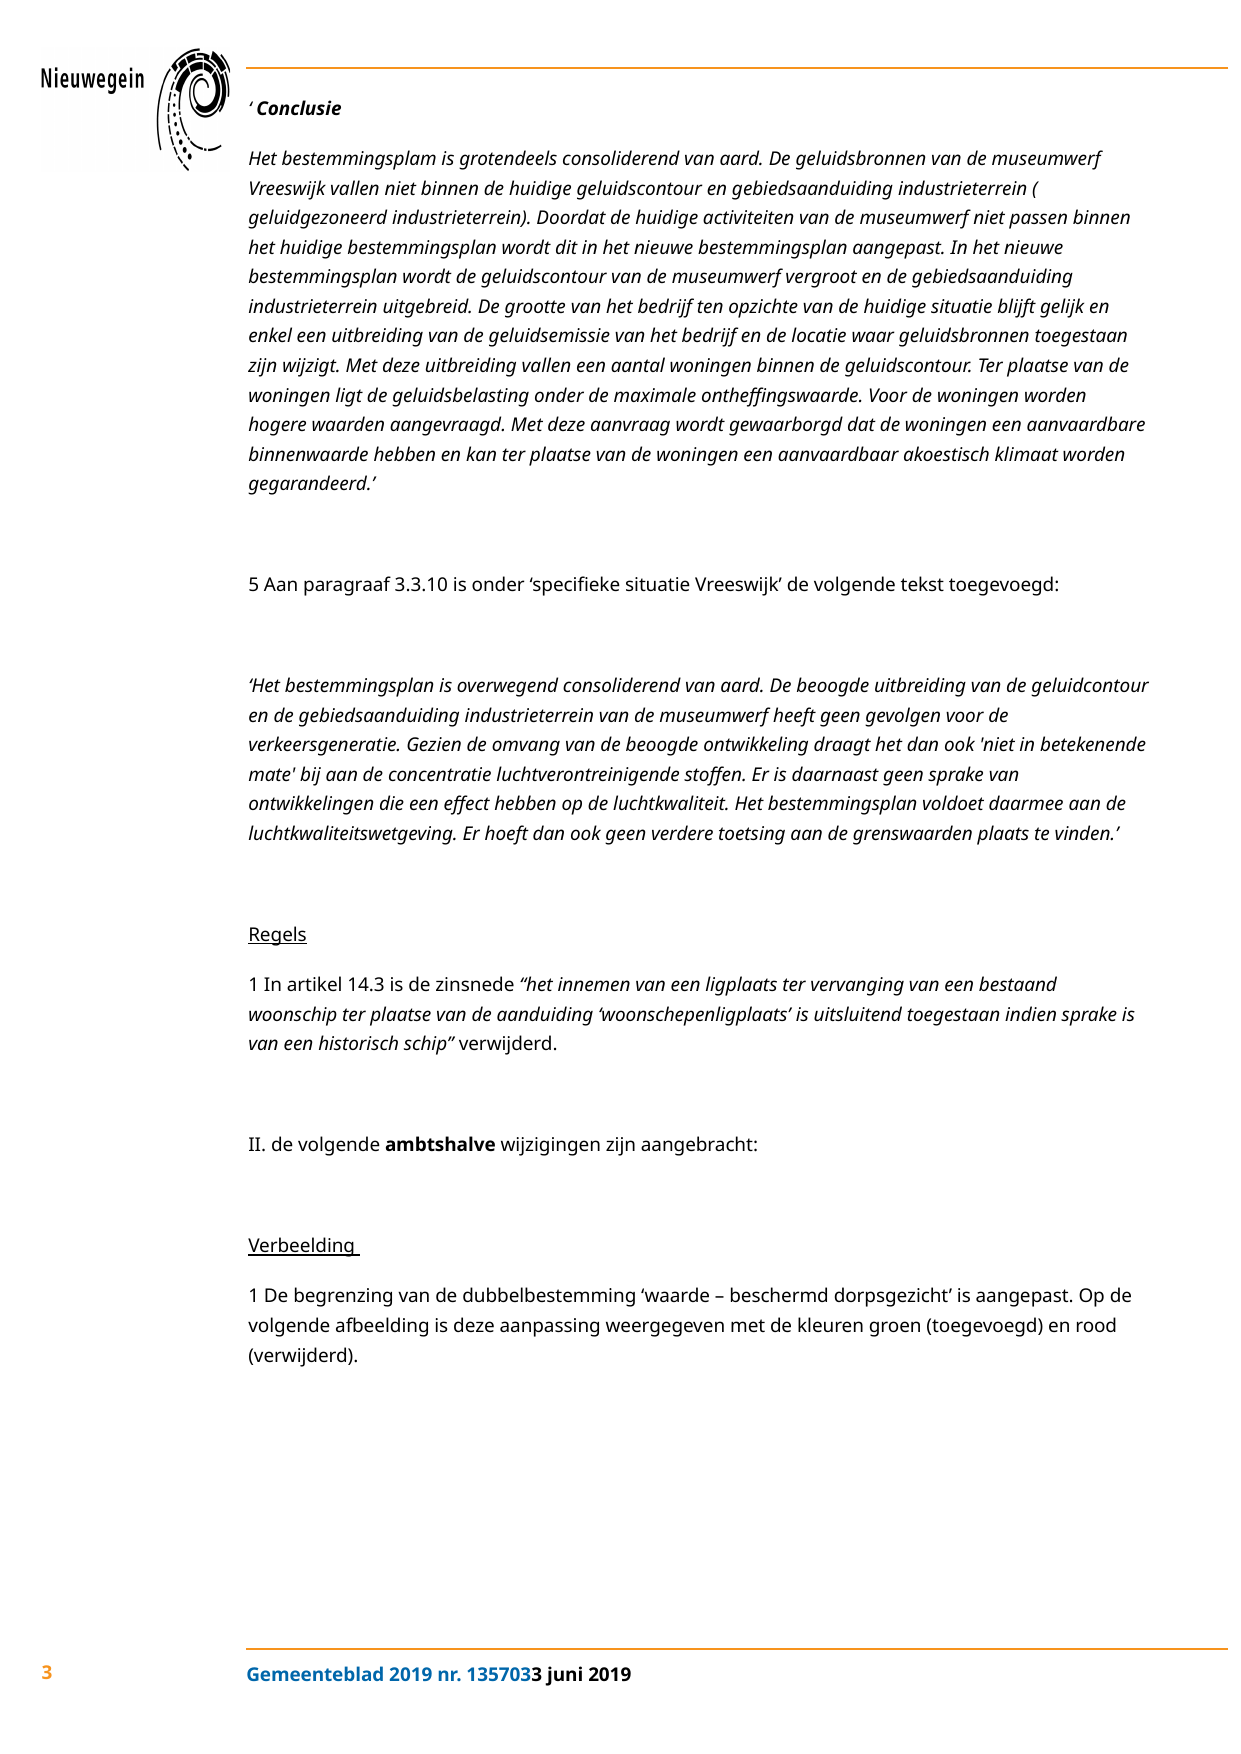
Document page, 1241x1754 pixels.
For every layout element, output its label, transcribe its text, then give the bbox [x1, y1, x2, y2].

text Het bestemmingsplam is grotendeels consoliderend van aard. De geluidsbronnen van de museumwerf Vreeswijk vallen niet binnen de huidige geluidscontour en gebiedsaanduiding industrieterrein ( geluidgezoneerd industrieterrein). Doordat de huidige activiteiten van de museumwerf niet passen binnen het huidige bestemmingsplan wordt dit in het nieuwe bestemmingsplan aangepast. In het nieuwe bestemmingsplan wordt de geluidscontour van de museumwerf vergroot en de gebiedsaanduiding industrieterrein uitgebreid. De grootte van het bedrijf ten opzichte van de huidige situatie blijft gelijk en enkel een uitbreiding van de geluidsemissie van het bedrijf en de locatie waar geluidsbronnen toegestaan zijn wijzigt. Met deze uitbreiding vallen een aantal woningen binnen de geluidscontour. Ter plaatse van de woningen ligt de geluidsbelasting onder de maximale ontheffingswaarde. Voor de woningen worden hogere waarden aangevraagd. Met deze aanvraag wordt gewaarborgd dat de woningen een aanvaardbare binnenwaarde hebben en kan ter plaatse van de woningen een aanvaardbaar akoestisch klimaat worden gegarandeerd.’ [248, 145, 1152, 496]
text II. de volgende ambtshalve wijzigingen zijn aangebracht: [248, 1131, 1152, 1157]
text ‘ Conclusie [248, 95, 1152, 121]
text ‘Het bestemmingsplan is overwegend consoliderend van aard. De beoogde uitbreiding van de geluidcontour en de gebiedsaanduiding industrieterrein van de museumwerf heeft geen gevolgen voor de verkeersgeneratie. Gezien de omvang van de beoogde ontwikkeling draagt het dan ook 'niet in betekenende mate' bij aan de concentratie luchtverontreinigende stoffen. Er is daarnaast geen sprake van ontwikkelingen die een effect hebben op de luchtkwaliteit. Het bestemmingsplan voldoet daarmee aan de luchtkwaliteitswetgeving. Er hoeft dan ook geen verdere toetsing aan de grenswaarden plaats te vinden.’ [248, 672, 1152, 846]
text Regels [248, 921, 1152, 947]
text 1 In artikel 14.3 is de zinsnede “het innemen van een ligplaats ter vervanging van een bestaand woonschip ter plaatse van de aanduiding ‘woonschepenligplaats’ is uitsluitend toegestaan indien sprake is van een historisch schip” verwijderd. [248, 971, 1152, 1056]
text 5 Aan paragraaf 3.3.10 is onder ‘specifieke situatie Vreeswijk’ de volgende tekst toegevoegd: [248, 571, 1152, 597]
text Verbeelding [248, 1232, 1152, 1258]
text 1 De begrenzing van de dubbelbestemming ‘waarde – beschermd dorpsgezicht’ is aangepast. Op de volgende afbeelding is deze aanpassing weergegeven met de kleuren groen (toegevoegd) en rood (verwijderd). [248, 1283, 1152, 1368]
picture [41, 47, 231, 172]
